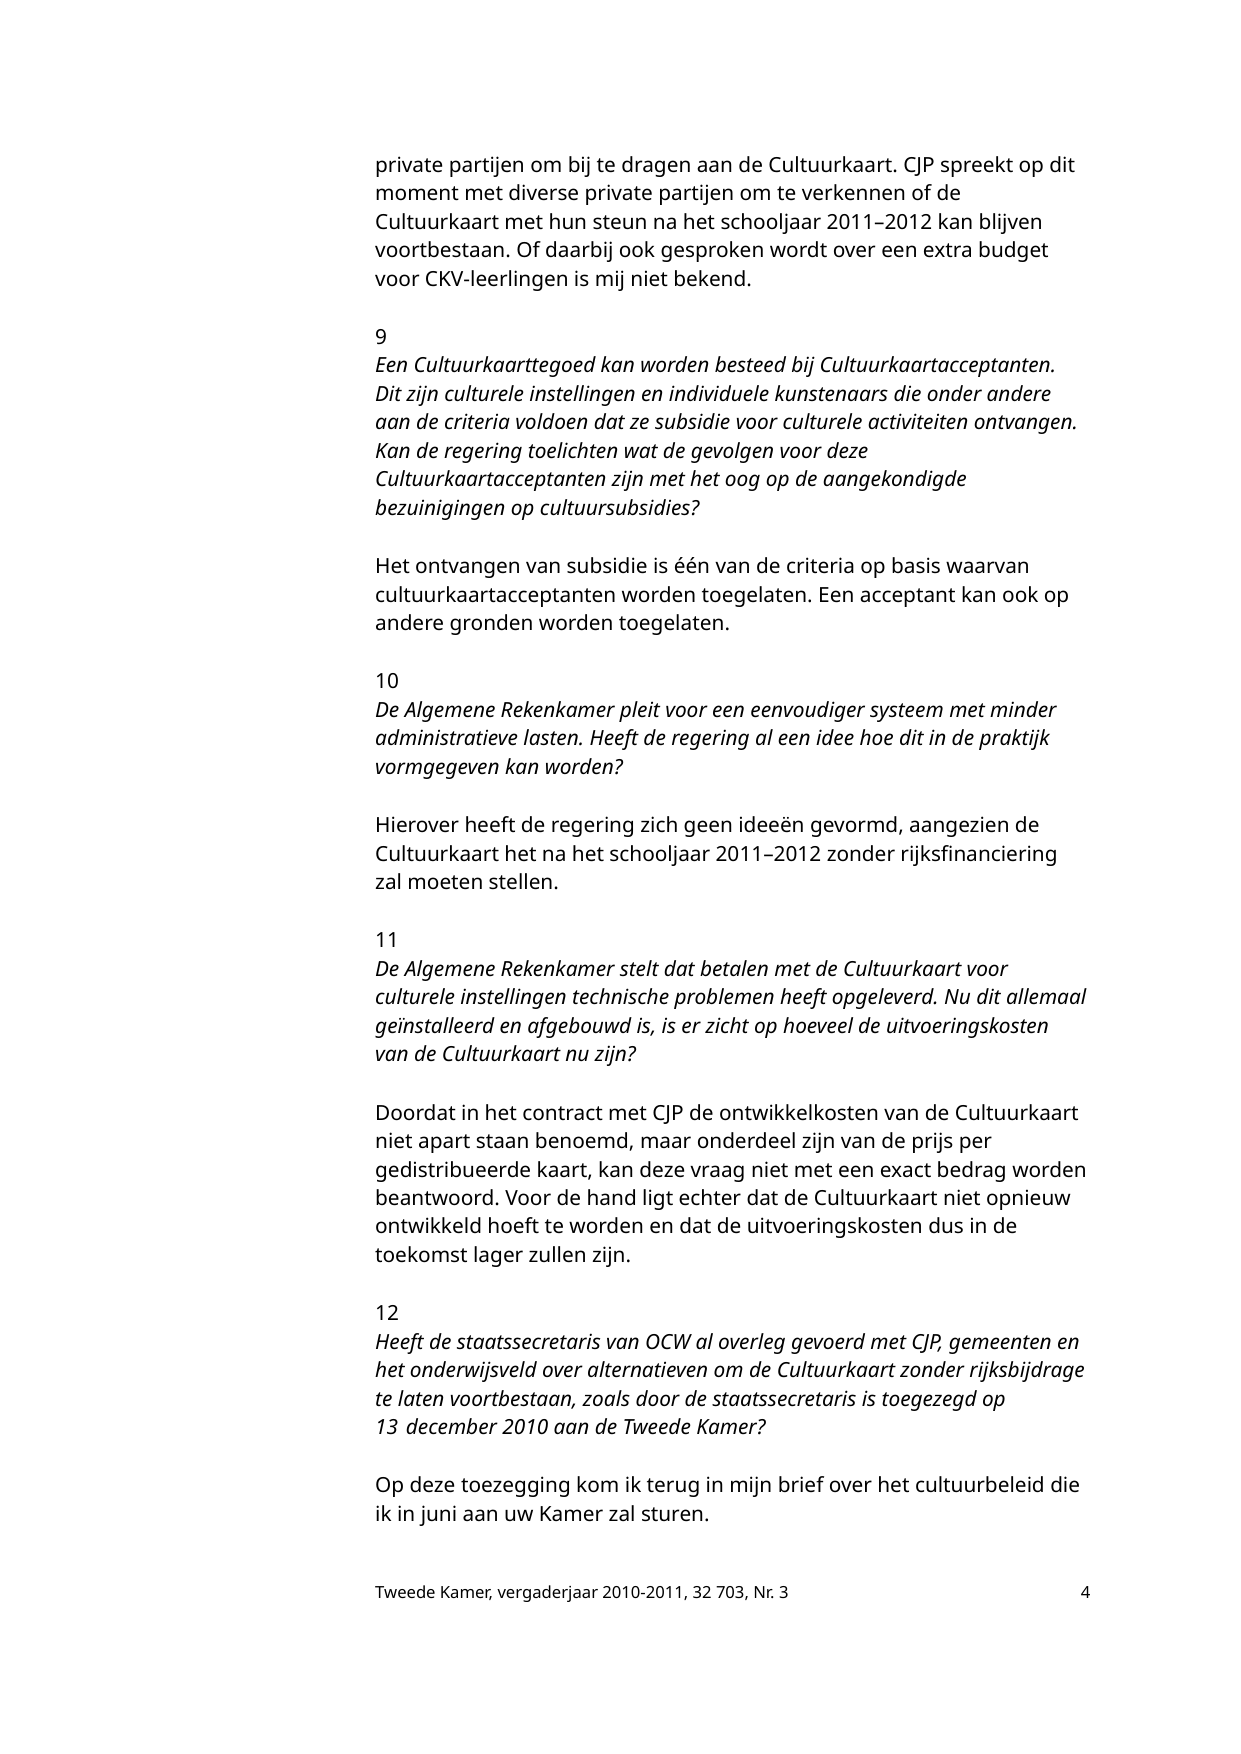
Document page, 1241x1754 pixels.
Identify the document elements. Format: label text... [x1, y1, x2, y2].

text Op deze toezegging kom ik terug in mijn brief over het cultuurbeleid die ik in juni aan uw Kamer zal sturen. [375, 1471, 1090, 1527]
text De Algemene Rekenkamer stelt dat betalen met de Cultuurkaart voor culturele instellingen technische problemen heeft opgeleverd. Nu dit allemaal geïnstalleerd en afgebouwd is, is er zicht op hoeveel de uitvoeringskosten van de Cultuurkaart nu zijn? [375, 954, 1090, 1068]
text 10 [375, 667, 1090, 695]
text Doordat in het contract met CJP de ontwikkelkosten van de Cultuurkaart niet apart staan benoemd, maar onderdeel zijn van de prijs per gedistribueerde kaart, kan deze vraag niet met een exact bedrag worden beantwoord. Voor de hand ligt echter dat de Cultuurkaart niet opnieuw ontwikkeld hoeft te worden en dat de uitvoeringskosten dus in de toekomst lager zullen zijn. [375, 1098, 1090, 1268]
text 9 [375, 322, 1090, 351]
text Het ontvangen van subsidie is één van de criteria op basis waarvan cultuurkaartacceptanten worden toegelaten. Een acceptant kan ook op andere gronden worden toegelaten. [375, 551, 1090, 637]
text De Algemene Rekenkamer pleit voor een eenvoudiger systeem met minder administratieve lasten. Heeft de regering al een idee hoe dit in de praktijk vormgegeven kan worden? [375, 695, 1090, 780]
text Een Cultuurkaarttegoed kan worden besteed bij Cultuurkaartacceptanten. Dit zijn culturele instellingen en individuele kunstenaars die onder andere aan de criteria voldoen dat ze subsidie voor culturele activiteiten ontvangen. Kan de regering toelichten wat de gevolgen voor deze Cultuurkaartacceptanten zijn met het oog op de aangekondigde bezuinigingen op cultuursubsidies? [375, 351, 1090, 521]
text private partijen om bij te dragen aan de Cultuurkaart. CJP spreekt op dit moment met diverse private partijen om te verkennen of de Cultuurkaart met hun steun na het schooljaar 2011–2012 kan blijven voortbestaan. Of daarbij ook gesproken wordt over een extra budget voor CKV-leerlingen is mij niet bekend. [375, 150, 1090, 292]
text 12 [375, 1298, 1090, 1327]
text Hierover heeft de regering zich geen ideeën gevormd, aangezien de Cultuurkaart het na het schooljaar 2011–2012 zonder rijksfinanciering zal moeten stellen. [375, 810, 1090, 896]
text Heeft de staatssecretaris van OCW al overleg gevoerd met CJP, gemeenten en het onderwijsveld over alternatieven om de Cultuurkaart zonder rijksbijdrage te laten voortbestaan, zoals door de staatssecretaris is toegezegd op 13 december 2010 aan de Tweede Kamer? [375, 1327, 1090, 1441]
text 11 [375, 926, 1090, 954]
